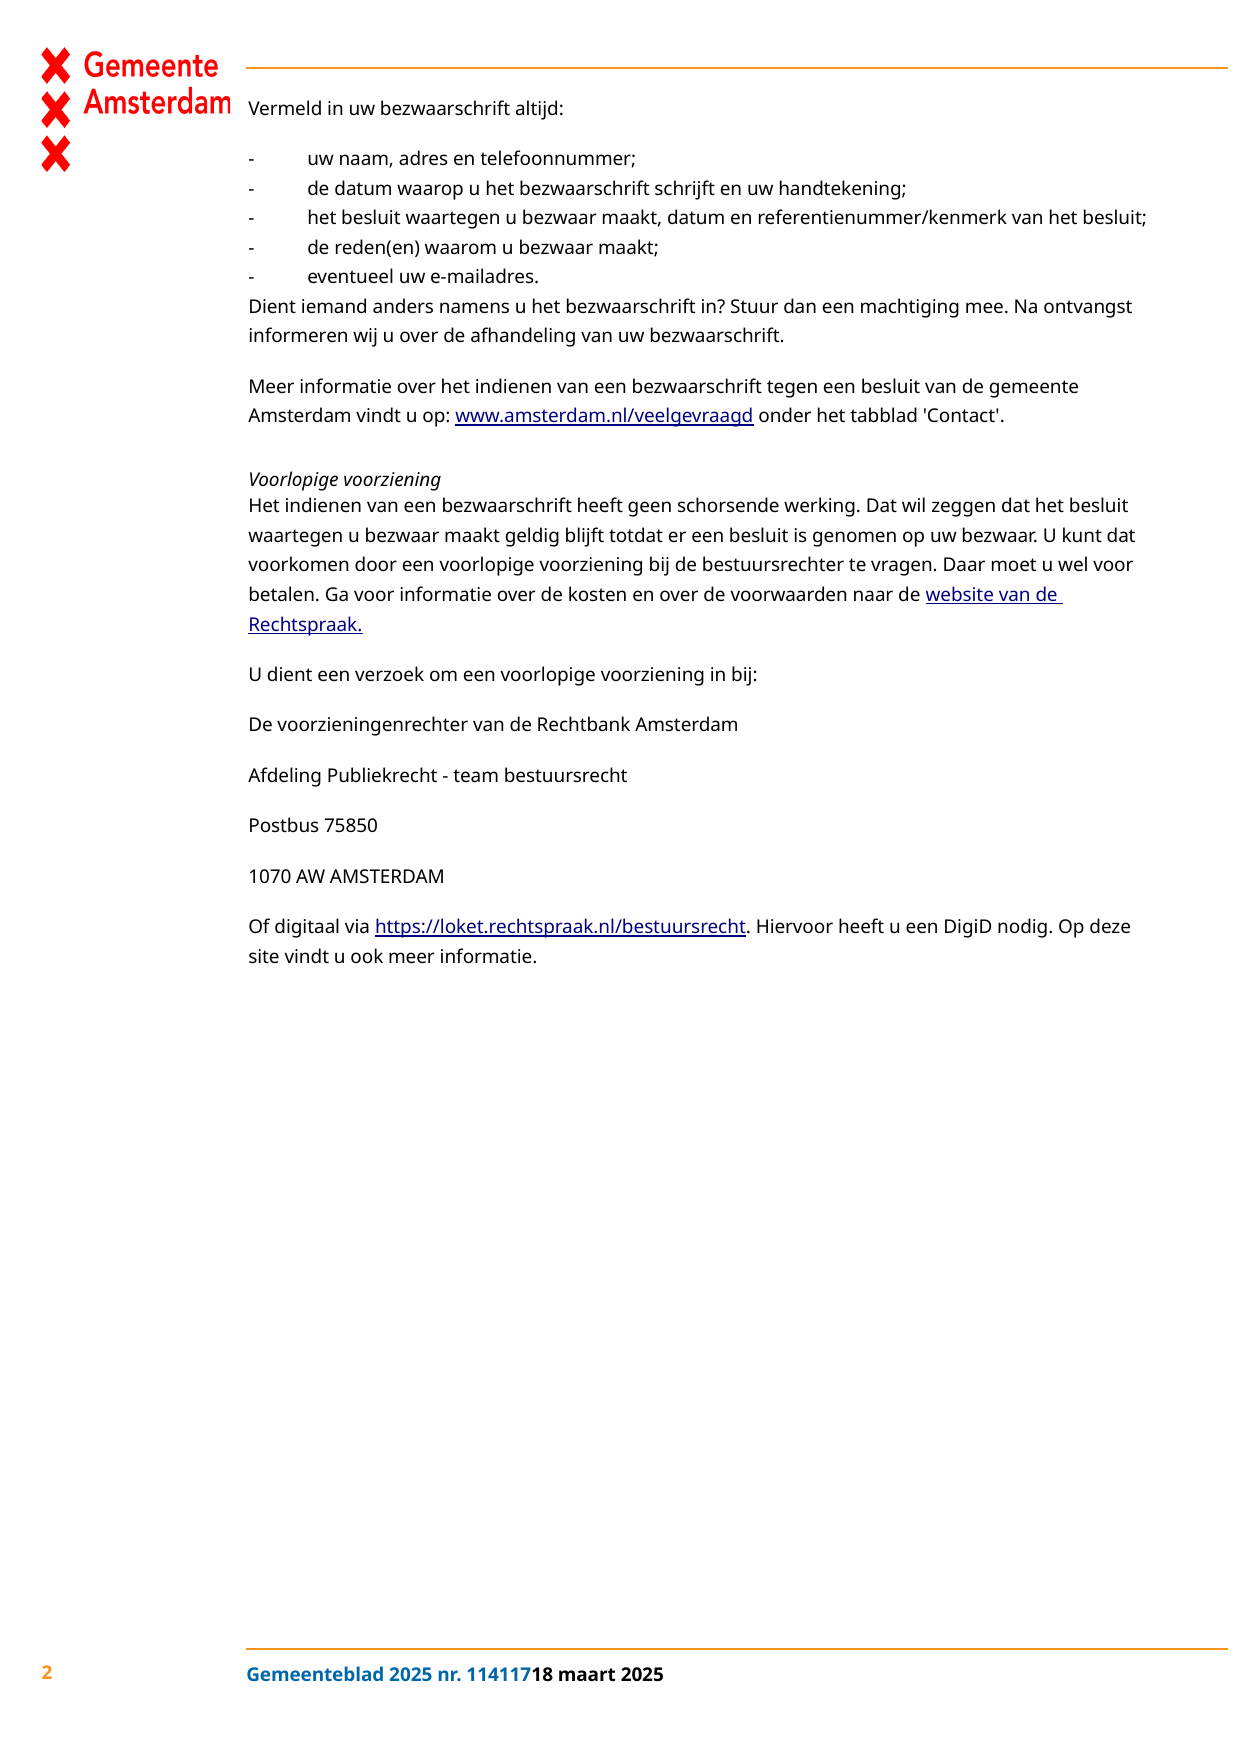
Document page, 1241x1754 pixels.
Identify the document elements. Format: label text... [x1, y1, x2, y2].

text Of digitaal via https://loket.rechtspraak.nl/bestuursrecht. Hiervoor heeft u een DigiD nodig. Op deze site vindt u ook meer informatie. [248, 913, 1152, 968]
text U dient een verzoek om een voorlopige voorziening in bij: [248, 661, 1152, 687]
text Afdeling Publiekrecht - team bestuursrecht [248, 762, 1152, 788]
text Postbus 75850 [248, 812, 1152, 838]
text Meer informatie over het indienen van een bezwaarschrift tegen een besluit van de gemeente Amsterdam vindt u op: www.amsterdam.nl/veelgevraagd onder het tabblad 'Contact'. [248, 373, 1152, 428]
list het besluit waartegen u bezwaar maakt, datum en referentienummer/kenmerk van het besluit; [248, 204, 1152, 230]
list eventueel uw e-mailadres. [248, 263, 1152, 289]
list de reden(en) waarom u bezwaar maakt; [248, 234, 1152, 260]
text Vermeld in uw bezwaarschrift altijd: [248, 95, 1152, 121]
text Dient iemand anders namens u het bezwaarschrift in? Stuur dan een machtiging mee. Na ontvangst informeren wij u over de afhandeling van uw bezwaarschrift. [248, 293, 1152, 348]
text De voorzieningenrechter van de Rechtbank Amsterdam [248, 712, 1152, 737]
picture [41, 47, 231, 172]
text Het indienen van een bezwaarschrift heeft geen schorsende werking. Dat wil zeggen dat het besluit waartegen u bezwaar maakt geldig blijft totdat er een besluit is genomen op uw bezwaar. U kunt dat voorkomen door een voorlopige voorziening bij de bestuursrechter te vragen. Daar moet u wel voor betalen. Ga voor informatie over de kosten en over de voorwaarden naar de website van de Rechtspraak. [248, 492, 1152, 636]
text Voorlopige voorziening [248, 467, 1152, 492]
text 1070 AW AMSTERDAM [248, 863, 1152, 888]
list uw naam, adres en telefoonnummer; [248, 145, 1152, 171]
list de datum waarop u het bezwaarschrift schrijft en uw handtekening; [248, 175, 1152, 201]
